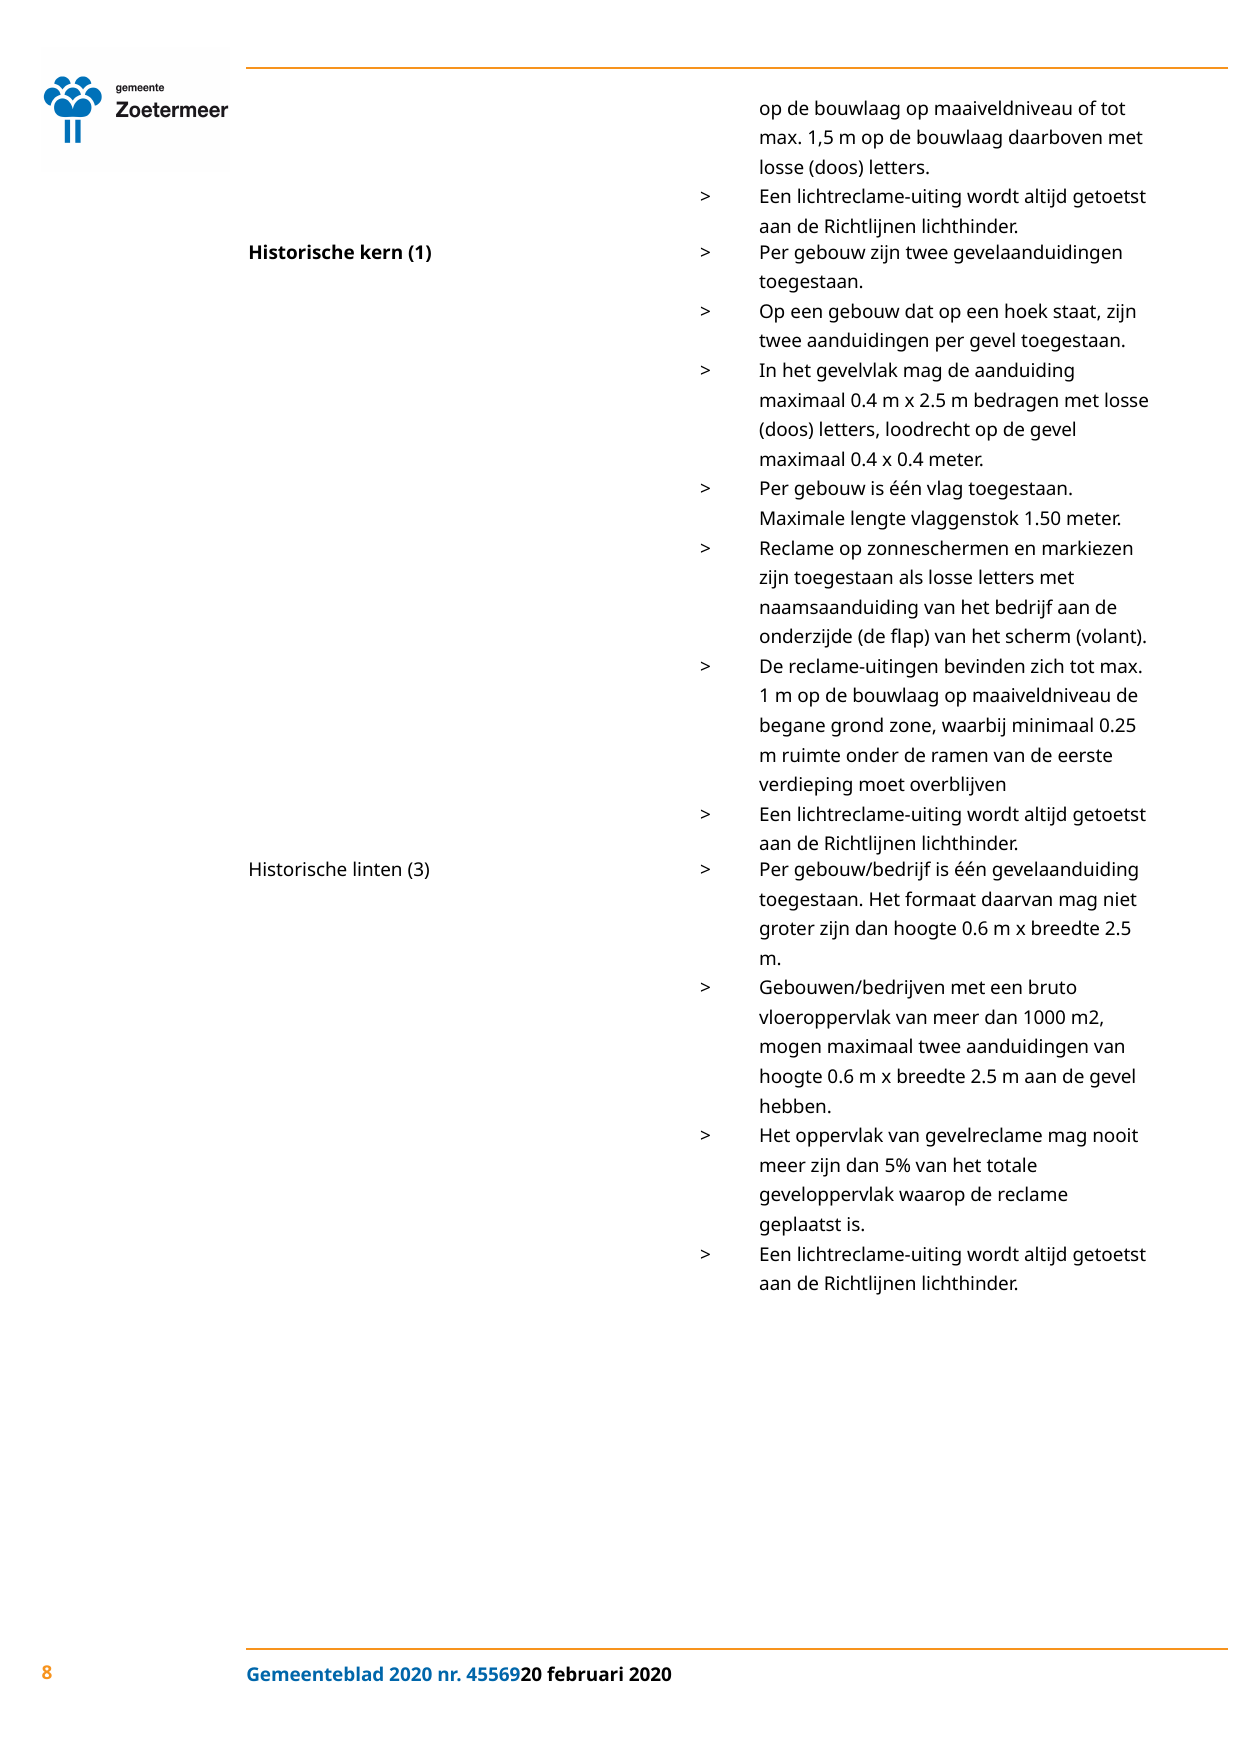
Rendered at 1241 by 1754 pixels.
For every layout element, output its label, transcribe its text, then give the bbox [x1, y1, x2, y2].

table_cell Per gebouw zijn twee gevelaanduidingen toegestaan. Op een gebouw dat op een hoek staat, zijn twee aanduidingen per gevel toegestaan. In het gevelvlak mag de aanduiding maximaal 0.4 m x 2.5 m bedragen met losse (doos) letters, loodrecht op de gevel maximaal 0.4 x 0.4 meter. Per gebouw is één vlag toegestaan. Maximale lengte vlaggenstok 1.50 meter. Reclame op zonneschermen en markiezen zijn toegestaan als losse letters met naamsaanduiding van het bedrijf aan de onderzijde (de flap) van het scherm (volant). De reclame-uitingen bevinden zich tot max. 1 m op de bouwlaag op maaiveldniveau de begane grond zone, waarbij minimaal 0.25 m ruimte onder de ramen van de eerste verdieping moet overblijven Een lichtreclame-uiting wordt altijd getoetst aan de Richtlijnen lichthinder. [700, 239, 1152, 856]
table_header [248, 95, 700, 239]
table_cell Historische kern (1) [248, 239, 700, 856]
picture [41, 47, 231, 172]
table_cell Per gebouw/bedrijf is één gevelaanduiding toegestaan. Het formaat daarvan mag niet groter zijn dan hoogte 0.6 m x breedte 2.5 m. Gebouwen/bedrijven met een bruto vloeroppervlak van meer dan 1000 m2, mogen maximaal twee aanduidingen van hoogte 0.6 m x breedte 2.5 m aan de gevel hebben. Het oppervlak van gevelreclame mag nooit meer zijn dan 5% van het totale geveloppervlak waarop de reclame geplaatst is. Een lichtreclame-uiting wordt altijd getoetst aan de Richtlijnen lichthinder. [700, 856, 1152, 1296]
table_header op de bouwlaag op maaiveldniveau of tot max. 1,5 m op de bouwlaag daarboven met losse (doos) letters. Een lichtreclame-uiting wordt altijd getoetst aan de Richtlijnen lichthinder. [700, 95, 1152, 239]
table_cell Historische linten (3) [248, 856, 700, 1296]
